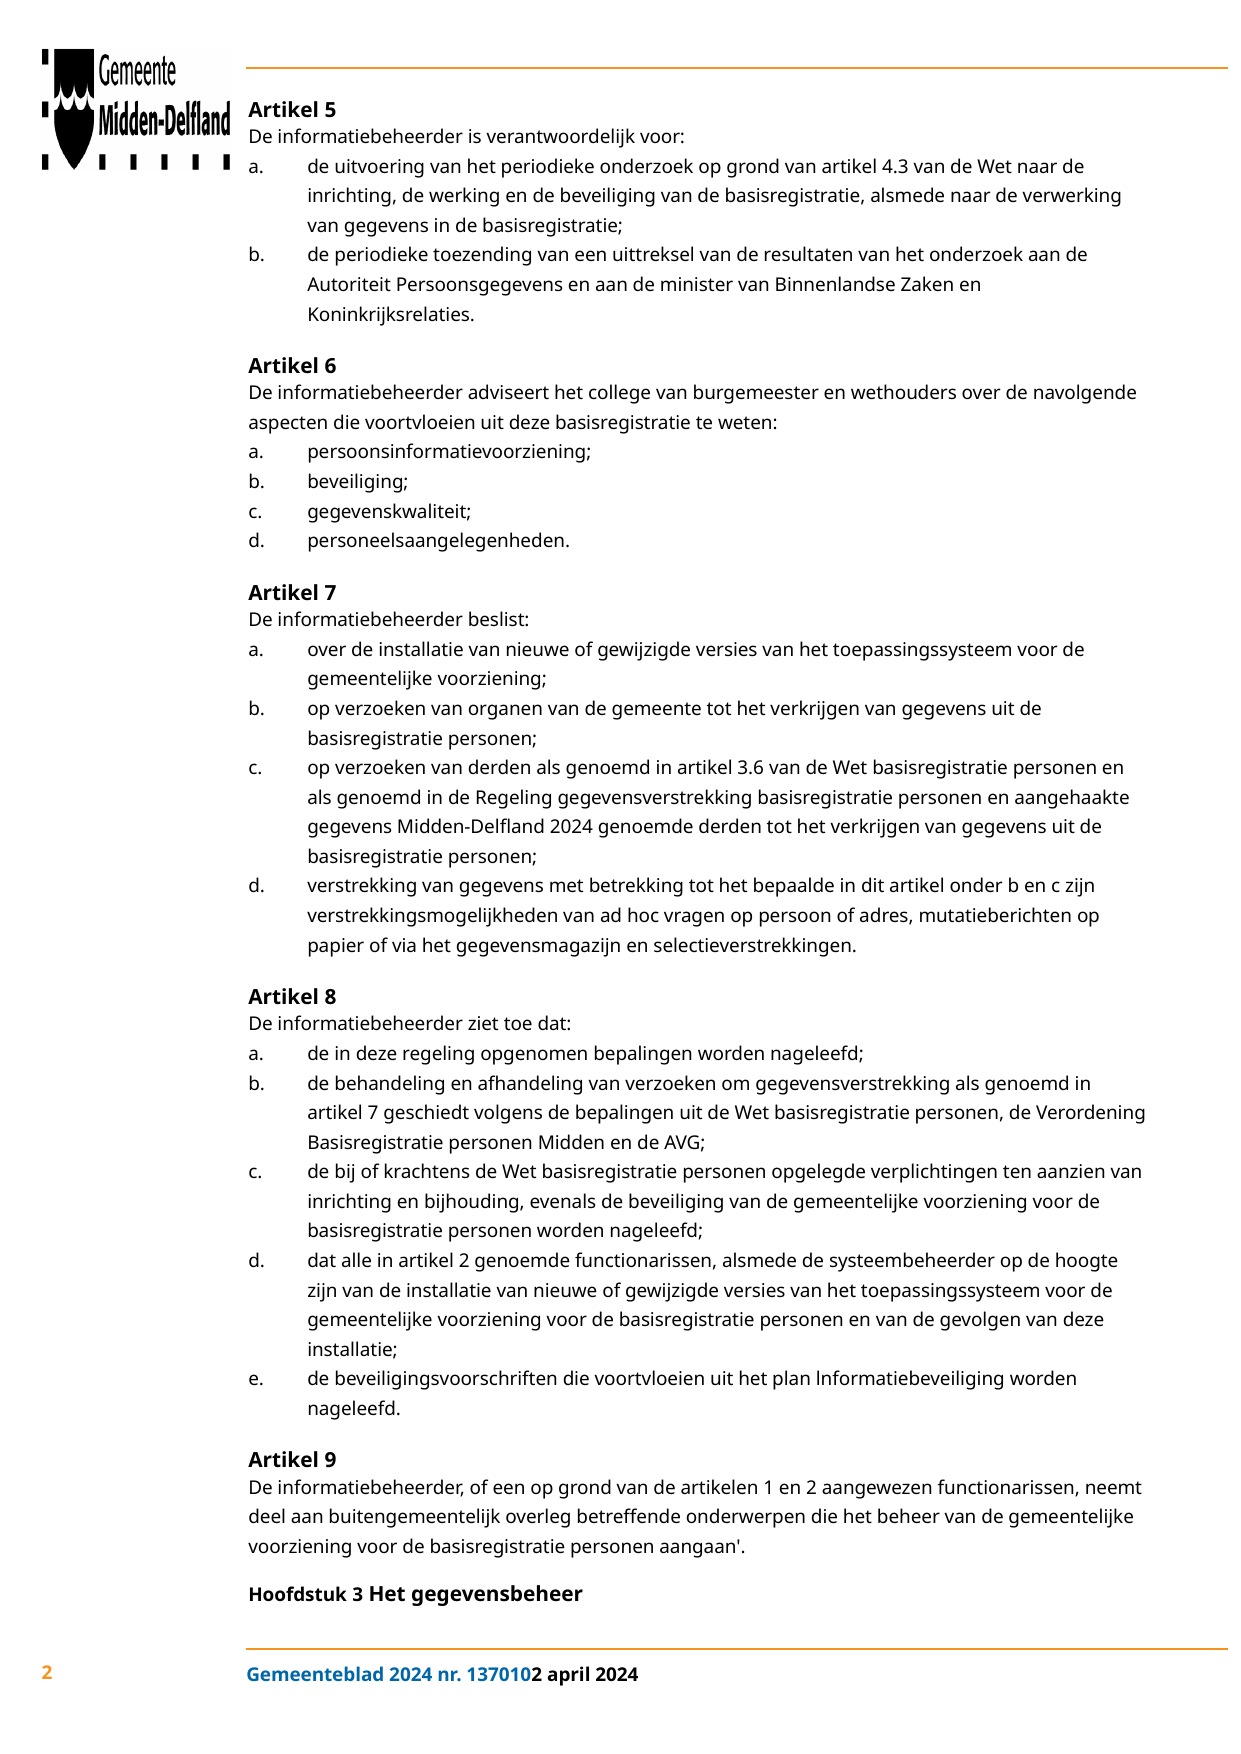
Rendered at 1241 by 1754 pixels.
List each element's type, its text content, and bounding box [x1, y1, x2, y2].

text Artikel 7 [248, 578, 1152, 606]
picture [41, 47, 231, 172]
text De informatiebeheerder beslist: [248, 606, 1152, 632]
list de uitvoering van het periodieke onderzoek op grond van artikel 4.3 van de Wet naar de inrichting, de werking en de beveiliging van de basisregistratie, alsmede naar de verwerking van gegevens in de basisregistratie; [248, 153, 1152, 238]
list op verzoeken van derden als genoemd in artikel 3.6 van de Wet basisregistratie personen en als genoemd in de Regeling gegevensverstrekking basisregistratie personen en aangehaakte gegevens Midden-Delfland 2024 genoemde derden tot het verkrijgen van gegevens uit de basisregistratie personen; [248, 754, 1152, 869]
list de bij of krachtens de Wet basisregistratie personen opgelegde verplichtingen ten aanzien van inrichting en bijhouding, evenals de beveiliging van de gemeentelijke voorziening voor de basisregistratie personen worden nageleefd; [248, 1158, 1152, 1243]
list personeelsaangelegenheden. [248, 527, 1152, 553]
text Hoofdstuk 3 Het gegevensbeheer [248, 1579, 1152, 1607]
list de behandeling en afhandeling van verzoeken om gegevensverstrekking als genoemd in artikel 7 geschiedt volgens de bepalingen uit de Wet basisregistratie personen, de Verordening Basisregistratie personen Midden en de AVG; [248, 1070, 1152, 1155]
list dat alle in artikel 2 genoemde functionarissen, alsmede de systeembeheerder op de hoogte zijn van de installatie van nieuwe of gewijzigde versies van het toepassingssysteem voor de gemeentelijke voorziening voor de basisregistratie personen en van de gevolgen van deze installatie; [248, 1247, 1152, 1362]
text Artikel 8 [248, 982, 1152, 1011]
list de in deze regeling opgenomen bepalingen worden nageleefd; [248, 1040, 1152, 1066]
text De informatiebeheerder ziet toe dat: [248, 1011, 1152, 1036]
list op verzoeken van organen van de gemeente tot het verkrijgen van gegevens uit de basisregistratie personen; [248, 695, 1152, 750]
list gegevenskwaliteit; [248, 498, 1152, 524]
list beveiliging; [248, 468, 1152, 494]
text Artikel 9 [248, 1446, 1152, 1474]
list persoonsinformatievoorziening; [248, 439, 1152, 464]
list over de installatie van nieuwe of gewijzigde versies van het toepassingssysteem voor de gemeentelijke voorziening; [248, 636, 1152, 691]
list verstrekking van gegevens met betrekking tot het bepaalde in dit artikel onder b en c zijn verstrekkingsmogelijkheden van ad hoc vragen op persoon of adres, mutatieberichten op papier of via het gegevensmagazijn en selectieverstrekkingen. [248, 873, 1152, 957]
text De informatiebeheerder, of een op grond van de artikelen 1 en 2 aangewezen functionarissen, neemt deel aan buitengemeentelijk overleg betreffende onderwerpen die het beheer van de gemeentelijke voorziening voor de basisregistratie personen aangaan'. [248, 1474, 1152, 1559]
text Artikel 5 [248, 95, 1152, 123]
list de periodieke toezending van een uittreksel van de resultaten van het onderzoek aan de Autoriteit Persoonsgegevens en aan de minister van Binnenlandse Zaken en Koninkrijksrelaties. [248, 242, 1152, 326]
text Artikel 6 [248, 351, 1152, 379]
text De informatiebeheerder adviseert het college van burgemeester en wethouders over de navolgende aspecten die voortvloeien uit deze basisregistratie te weten: [248, 379, 1152, 435]
text De informatiebeheerder is verantwoordelijk voor: [248, 123, 1152, 149]
list de beveiligingsvoorschriften die voortvloeien uit het plan lnformatiebeveiliging worden nageleefd. [248, 1366, 1152, 1421]
